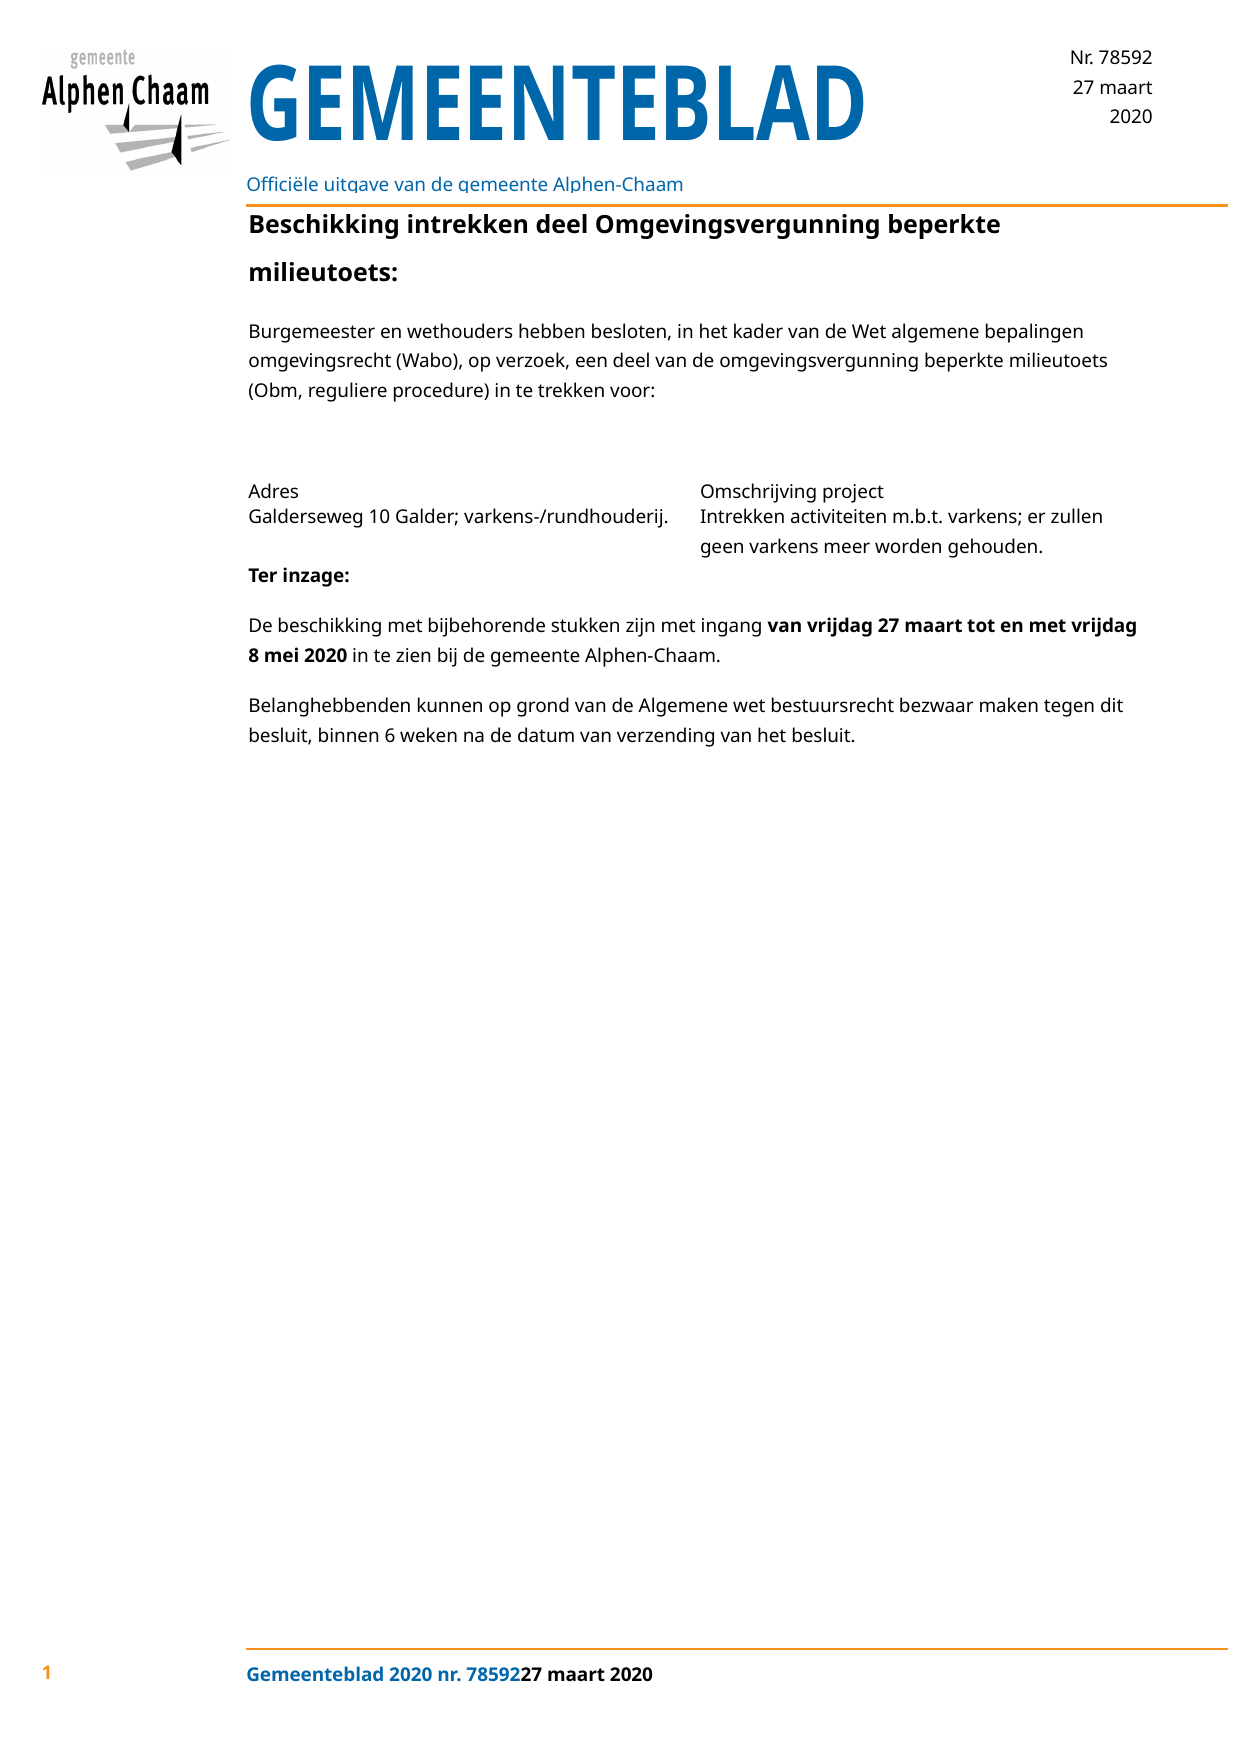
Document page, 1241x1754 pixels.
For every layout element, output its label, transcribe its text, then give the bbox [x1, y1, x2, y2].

text Belanghebbenden kunnen op grond van de Algemene wet bestuursrecht bezwaar maken tegen dit besluit, binnen 6 weken na de datum van verzending van het besluit. [248, 693, 1152, 748]
text Beschikking intrekken deel Omgevingsvergunning beperkte milieutoets: [248, 207, 1152, 288]
table_header Adres [248, 478, 700, 504]
text Ter inzage: [248, 562, 1152, 588]
text Burgemeester en wethouders hebben besloten, in het kader van de Wet algemene bepalingen omgevingsrecht (Wabo), op verzoek, een deel van de omgevingsvergunning beperkte milieutoets (Obm, reguliere procedure) in te trekken voor: [248, 318, 1152, 403]
table_cell Intrekken activiteiten m.b.t. varkens; er zullen geen varkens meer worden gehouden. [700, 504, 1152, 559]
text De beschikking met bijbehorende stukken zijn met ingang van vrijdag 27 maart tot en met vrijdag 8 mei 2020 in te zien bij de gemeente Alphen-Chaam. [248, 613, 1152, 668]
table_cell Galderseweg 10 Galder; varkens-/rundhouderij. [248, 504, 700, 559]
table_header Omschrijving project [700, 478, 1152, 504]
picture [41, 47, 231, 172]
